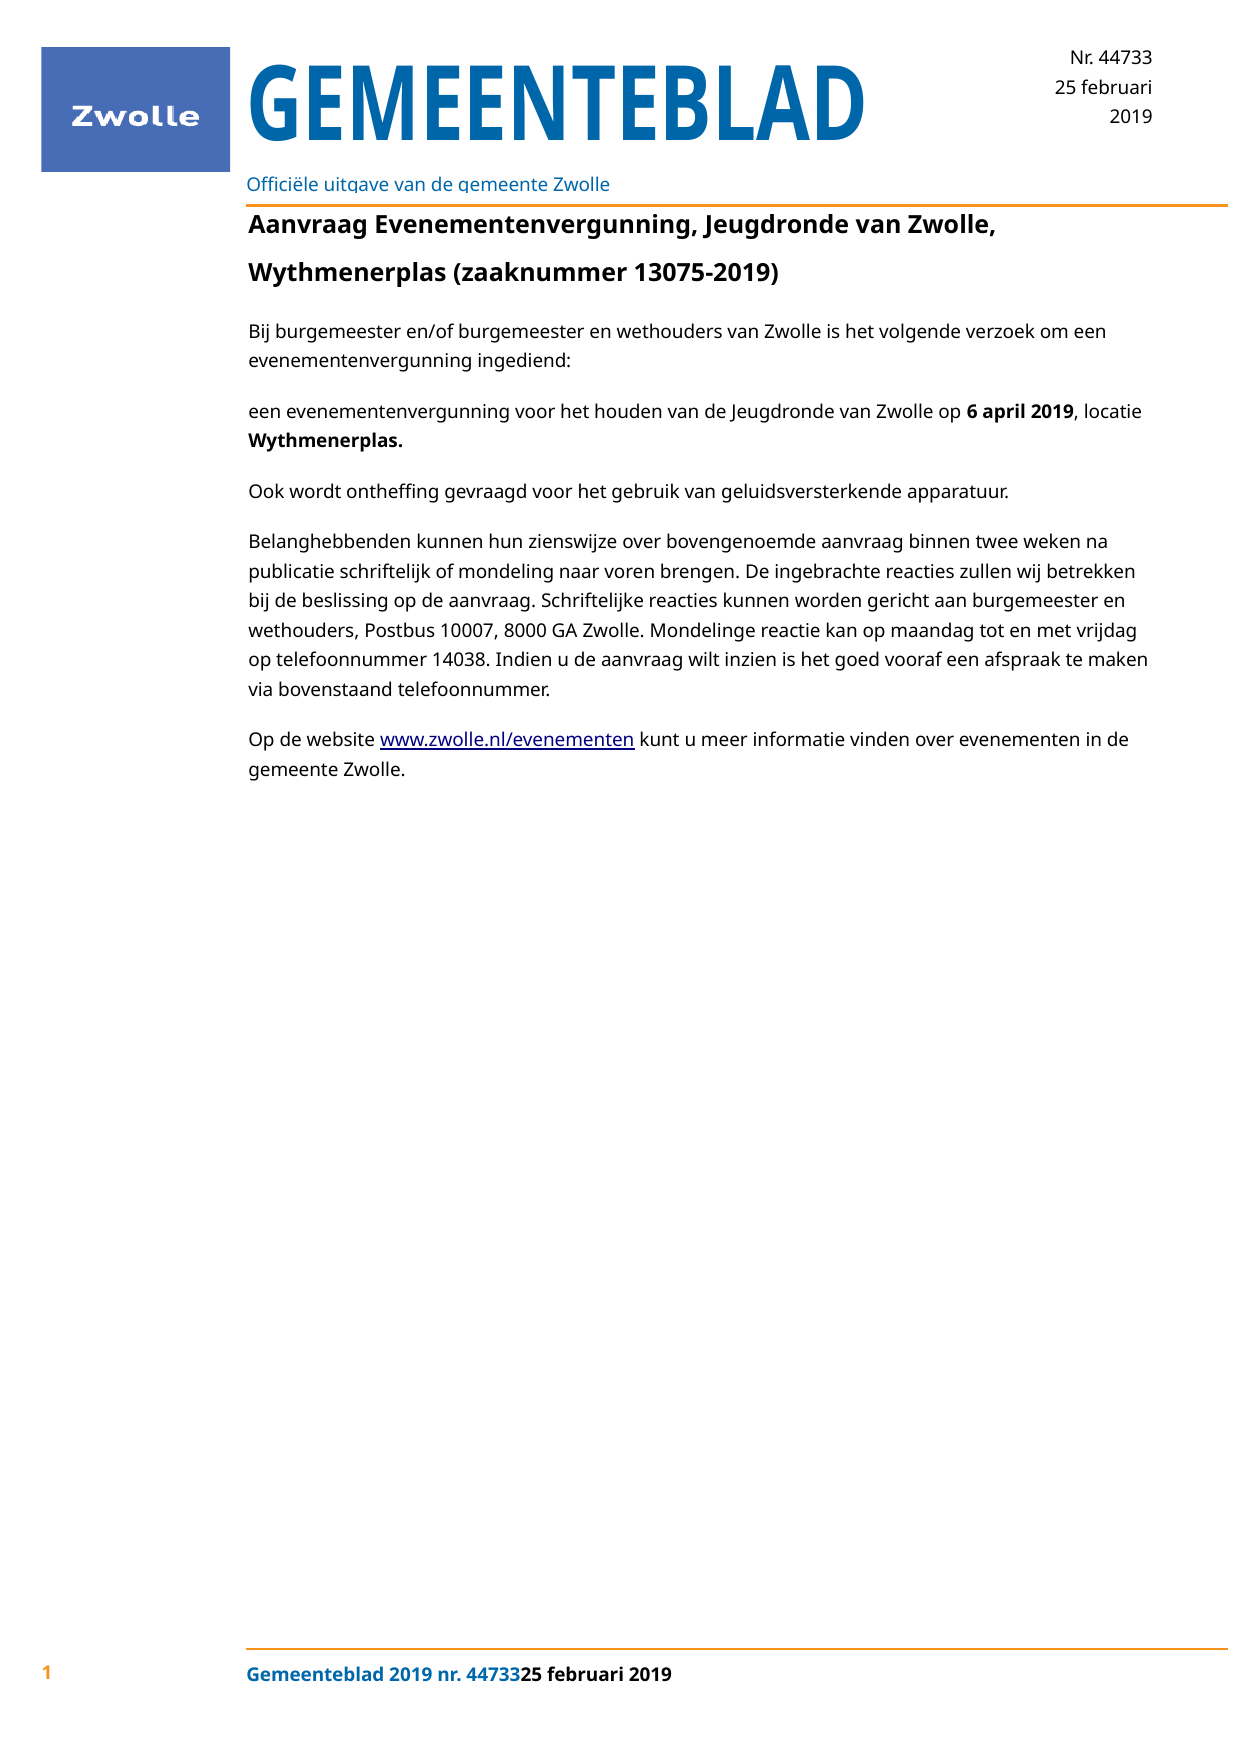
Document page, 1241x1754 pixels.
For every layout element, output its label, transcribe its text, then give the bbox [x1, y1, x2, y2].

text Belanghebbenden kunnen hun zienswijze over bovengenoemde aanvraag binnen twee weken na publicatie schriftelijk of mondeling naar voren brengen. De ingebrachte reacties zullen wij betrekken bij de beslissing op de aanvraag. Schriftelijke reacties kunnen worden gericht aan burgemeester en wethouders, Postbus 10007, 8000 GA Zwolle. Mondelinge reactie kan op maandag tot en met vrijdag op telefoonnummer 14038. Indien u de aanvraag wilt inzien is het goed vooraf een afspraak te maken via bovenstaand telefoonnummer. [248, 528, 1152, 702]
text Ook wordt ontheffing gevraagd voor het gebruik van geluidsversterkende apparatuur. [248, 478, 1152, 504]
text een evenementenvergunning voor het houden van de Jeugdronde van Zwolle op 6 april 2019, locatie Wythmenerplas. [248, 398, 1152, 453]
text Bij burgemeester en/of burgemeester en wethouders van Zwolle is het volgende verzoek om een evenementenvergunning ingediend: [248, 318, 1152, 373]
text Op de website www.zwolle.nl/evenementen kunt u meer informatie vinden over evenementen in de gemeente Zwolle. [248, 727, 1152, 782]
picture [41, 47, 231, 172]
text Aanvraag Evenementenvergunning, Jeugdronde van Zwolle, Wythmenerplas (zaaknummer 13075-2019) [248, 207, 1152, 288]
